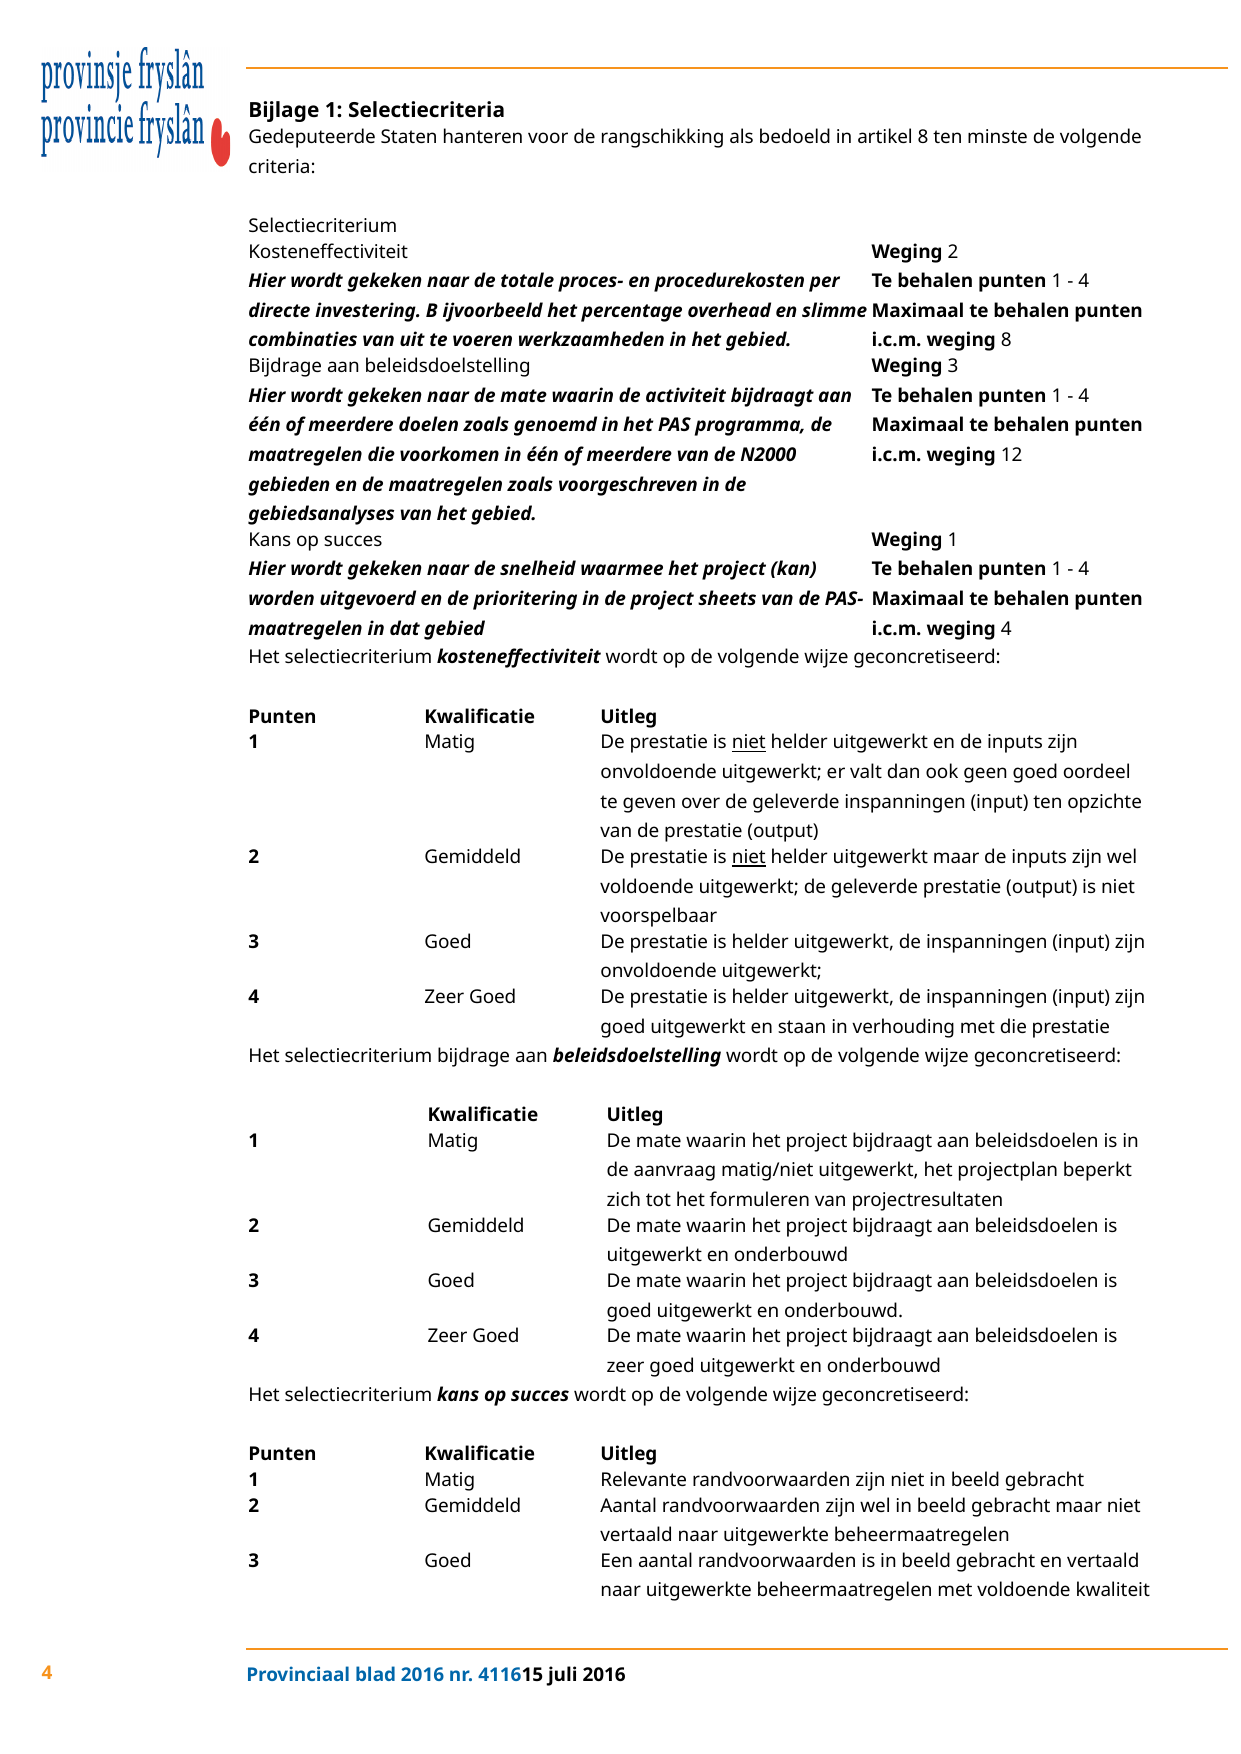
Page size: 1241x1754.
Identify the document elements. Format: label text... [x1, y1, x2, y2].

text Bijlage 1: Selectiecriteria [248, 95, 1152, 123]
text Het selectiecriterium bijdrage aan beleidsdoelstelling wordt op de volgende wijze geconcretiseerd: [248, 1042, 1152, 1068]
table_cell 2 [248, 1492, 424, 1547]
table_cell De prestatie is niet helder uitgewerkt maar de inputs zijn wel voldoende uitgewerkt; de geleverde prestatie (output) is niet voorspelbaar [600, 843, 1152, 928]
table_cell De prestatie is helder uitgewerkt, de inspanningen (input) zijn goed uitgewerkt en staan in verhouding met die prestatie [600, 984, 1152, 1039]
table_cell 1 [248, 729, 424, 843]
table_cell Kans op succes Hier wordt gekeken naar de snelheid waarmee het project (kan) worden uitgevoerd en de prioritering in de project sheets van de PAS-maatregelen in dat gebied [248, 526, 871, 641]
table_cell 1 [248, 1466, 424, 1492]
table_cell Bijdrage aan beleidsdoelstelling Hier wordt gekeken naar de mate waarin de activiteit bijdraagt aan één of meerdere doelen zoals genoemd in het PAS programma, de maatregelen die voorkomen in één of meerdere van de N2000 gebieden en de maatregelen zoals voorgeschreven in de gebiedsanalyses van het gebied. [248, 353, 871, 526]
table_header [871, 212, 1152, 238]
table_cell Weging 3 Te behalen punten 1 - 4 Maximaal te behalen punten i.c.m. weging 12 [871, 353, 1152, 526]
table_cell 3 [248, 928, 424, 983]
table_cell De mate waarin het project bijdraagt aan beleidsdoelen is in de aanvraag matig/niet uitgewerkt, het projectplan beperkt zich tot het formuleren van projectresultaten [606, 1127, 1152, 1212]
table_cell 4 [248, 1323, 427, 1378]
table_cell 2 [248, 1212, 427, 1267]
table_cell Goed [424, 928, 600, 983]
table_cell De mate waarin het project bijdraagt aan beleidsdoelen is goed uitgewerkt en onderbouwd. [606, 1267, 1152, 1322]
table_header Uitleg [606, 1101, 1152, 1127]
table_cell Relevante randvoorwaarden zijn niet in beeld gebracht [600, 1466, 1152, 1492]
table_cell Gemiddeld [424, 1492, 600, 1547]
table_cell 2 [248, 843, 424, 928]
table_header Uitleg [600, 1440, 1152, 1466]
table_header Selectiecriterium [248, 212, 871, 238]
table_cell Weging 2 Te behalen punten 1 - 4 Maximaal te behalen punten i.c.m. weging 8 [871, 238, 1152, 352]
table_cell 3 [248, 1267, 427, 1322]
text Gedeputeerde Staten hanteren voor de rangschikking als bedoeld in artikel 8 ten minste de volgende criteria: [248, 123, 1152, 179]
picture [41, 47, 231, 172]
text Het selectiecriterium kans op succes wordt op de volgende wijze geconcretiseerd: [248, 1381, 1152, 1407]
table_cell Matig [424, 1466, 600, 1492]
table_cell 3 [248, 1547, 424, 1602]
table_cell De mate waarin het project bijdraagt aan beleidsdoelen is zeer goed uitgewerkt en onderbouwd [606, 1323, 1152, 1378]
table_header Kwalificatie [427, 1101, 606, 1127]
table_cell Kosteneffectiviteit Hier wordt gekeken naar de totale proces- en procedurekosten per directe investering. B ijvoorbeeld het percentage overhead en slimme combinaties van uit te voeren werkzaamheden in het gebied. [248, 238, 871, 352]
table_cell De prestatie is niet helder uitgewerkt en de inputs zijn onvoldoende uitgewerkt; er valt dan ook geen goed oordeel te geven over de geleverde inspanningen (input) ten opzichte van de prestatie (output) [600, 729, 1152, 843]
table_cell Zeer Goed [427, 1323, 606, 1378]
table_header Kwalificatie [424, 1440, 600, 1466]
table_header Uitleg [600, 703, 1152, 729]
table_header Kwalificatie [424, 703, 600, 729]
text Het selectiecriterium kosteneffectiviteit wordt op de volgende wijze geconcretiseerd: [248, 644, 1152, 669]
table_cell Gemiddeld [424, 843, 600, 928]
table_cell Matig [427, 1127, 606, 1212]
table_cell 1 [248, 1127, 427, 1212]
table_cell Zeer Goed [424, 984, 600, 1039]
table_cell Een aantal randvoorwaarden is in beeld gebracht en vertaald naar uitgewerkte beheermaatregelen met voldoende kwaliteit [600, 1547, 1152, 1602]
table_cell Aantal randvoorwaarden zijn wel in beeld gebracht maar niet vertaald naar uitgewerkte beheermaatregelen [600, 1492, 1152, 1547]
table_cell Gemiddeld [427, 1212, 606, 1267]
table_cell 4 [248, 984, 424, 1039]
table_cell Matig [424, 729, 600, 843]
table_cell Weging 1 Te behalen punten 1 - 4 Maximaal te behalen punten i.c.m. weging 4 [871, 526, 1152, 641]
table_cell De prestatie is helder uitgewerkt, de inspanningen (input) zijn onvoldoende uitgewerkt; [600, 928, 1152, 983]
table_header Punten [248, 1440, 424, 1466]
table_header Punten [248, 703, 424, 729]
table_header [248, 1101, 427, 1127]
table_cell Goed [427, 1267, 606, 1322]
table_cell De mate waarin het project bijdraagt aan beleidsdoelen is uitgewerkt en onderbouwd [606, 1212, 1152, 1267]
table_cell Goed [424, 1547, 600, 1602]
